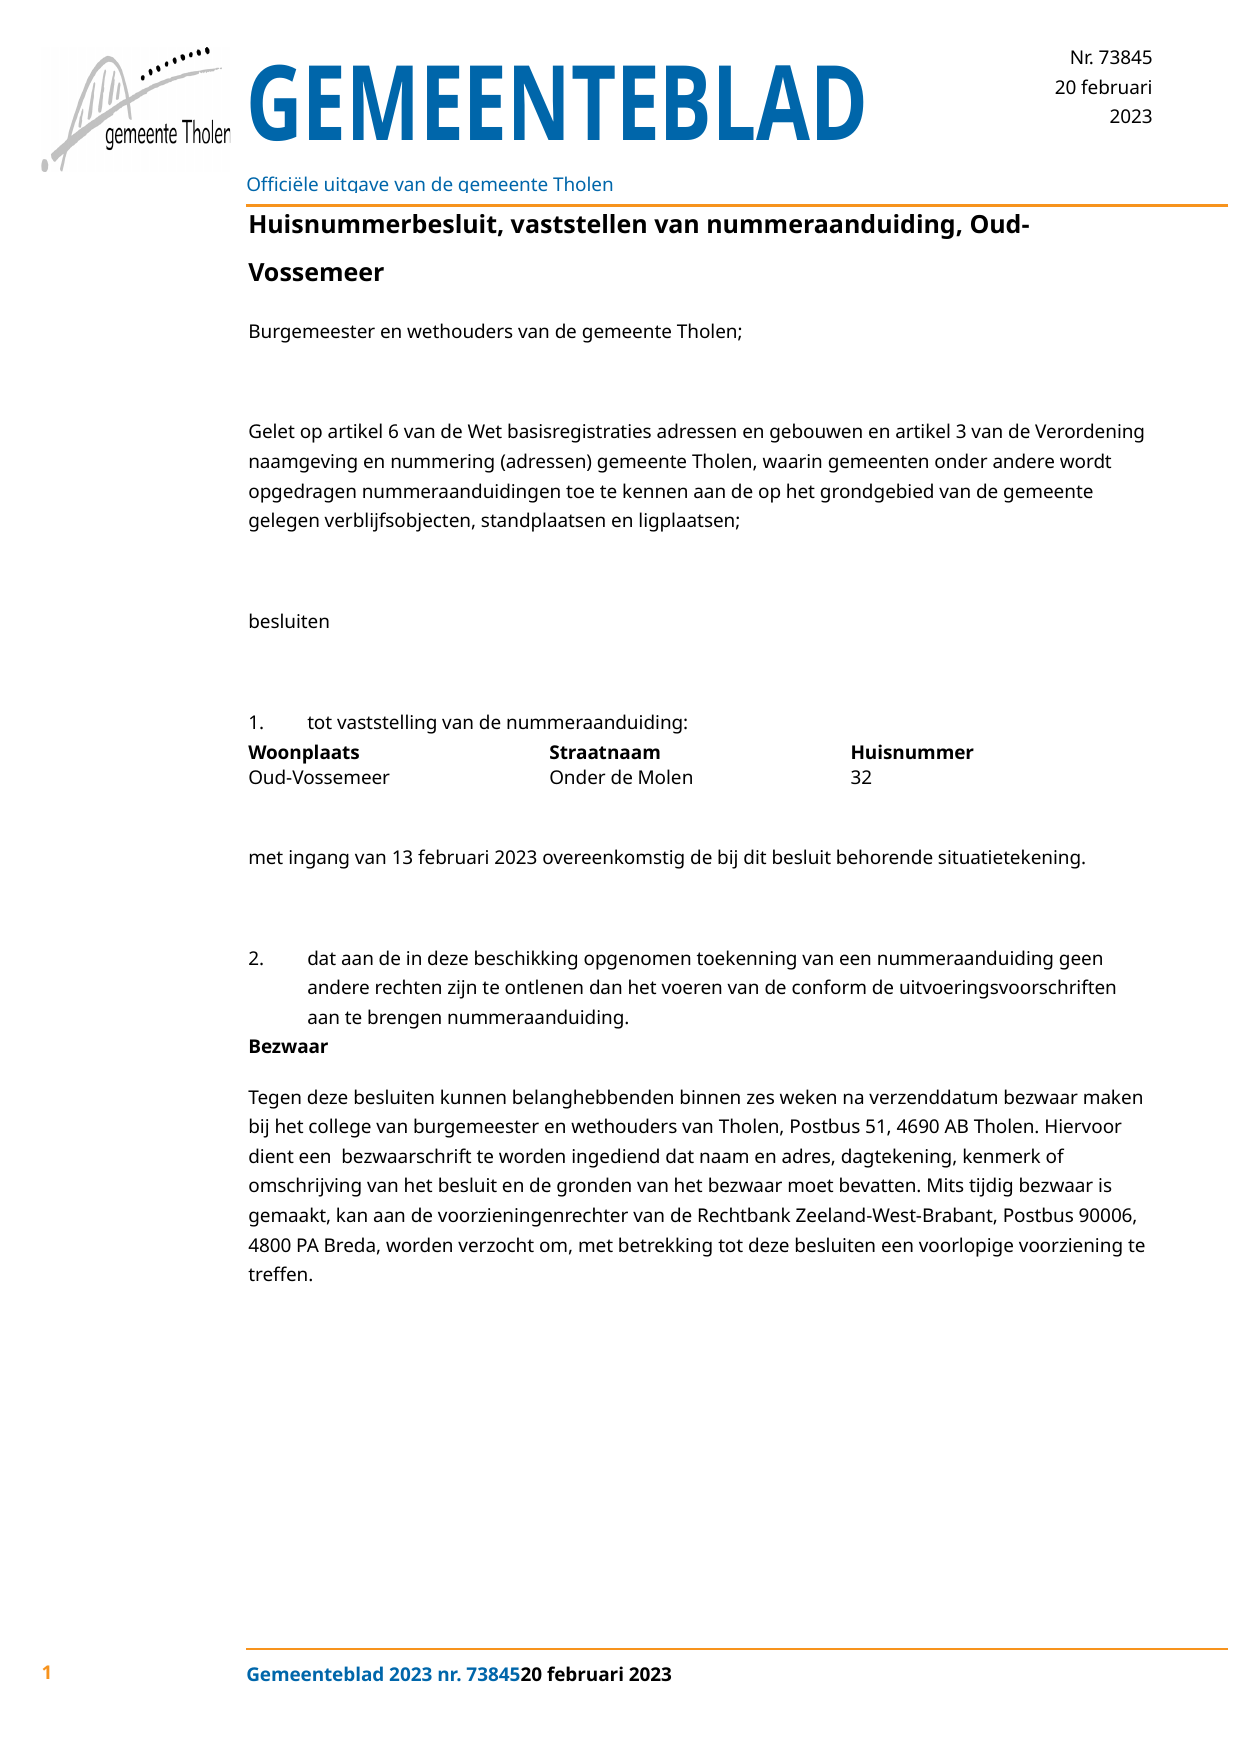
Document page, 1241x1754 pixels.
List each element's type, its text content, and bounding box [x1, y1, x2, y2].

list dat aan de in deze beschikking opgenomen toekenning van een nummeraanduiding geen andere rechten zijn te ontlenen dan het voeren van de conform de uitvoeringsvoorschriften aan te brengen nummeraanduiding. [248, 945, 1152, 1030]
text Burgemeester en wethouders van de gemeente Tholen; [248, 318, 1152, 344]
table_cell Oud-Vossemeer [248, 765, 549, 790]
text Tegen deze besluiten kunnen belanghebbenden binnen zes weken na verzenddatum bezwaar maken bij het college van burgemeester en wethouders van Tholen, Postbus 51, 4690 AB Tholen. Hiervoor dient een bezwaarschrift te worden ingediend dat naam en adres, dagtekening, kenmerk of omschrijving van het besluit en de gronden van het bezwaar moet bevatten. Mits tijdig bezwaar is gemaakt, kan aan de voorzieningenrechter van de Rechtbank Zeeland-West-Brabant, Postbus 90006, 4800 PA Breda, worden verzocht om, met betrekking tot deze besluiten een voorlopige voorziening te treffen. [248, 1084, 1152, 1287]
table_header Woonplaats [248, 739, 549, 764]
text Gelet op artikel 6 van de Wet basisregistraties adressen en gebouwen en artikel 3 van de Verordening naamgeving en nummering (adressen) gemeente Tholen, waarin gemeenten onder andere wordt opgedragen nummeraanduidingen toe te kennen aan de op het grondgebied van de gemeente gelegen verblijfsobjecten, standplaatsen en ligplaatsen; [248, 419, 1152, 533]
text besluiten [248, 608, 1152, 634]
table_header Huisnummer [850, 739, 1152, 764]
table_cell 32 [850, 765, 1152, 790]
text Huisnummerbesluit, vaststellen van nummeraanduiding, Oud-Vossemeer [248, 207, 1152, 288]
table_cell Onder de Molen [549, 765, 850, 790]
text Bezwaar [248, 1033, 1152, 1059]
text met ingang van 13 februari 2023 overeenkomstig de bij dit besluit behorende situatietekening. [248, 844, 1152, 870]
list tot vaststelling van de nummeraanduiding: [248, 709, 1152, 735]
picture [41, 47, 231, 172]
table_header Straatnaam [549, 739, 850, 764]
